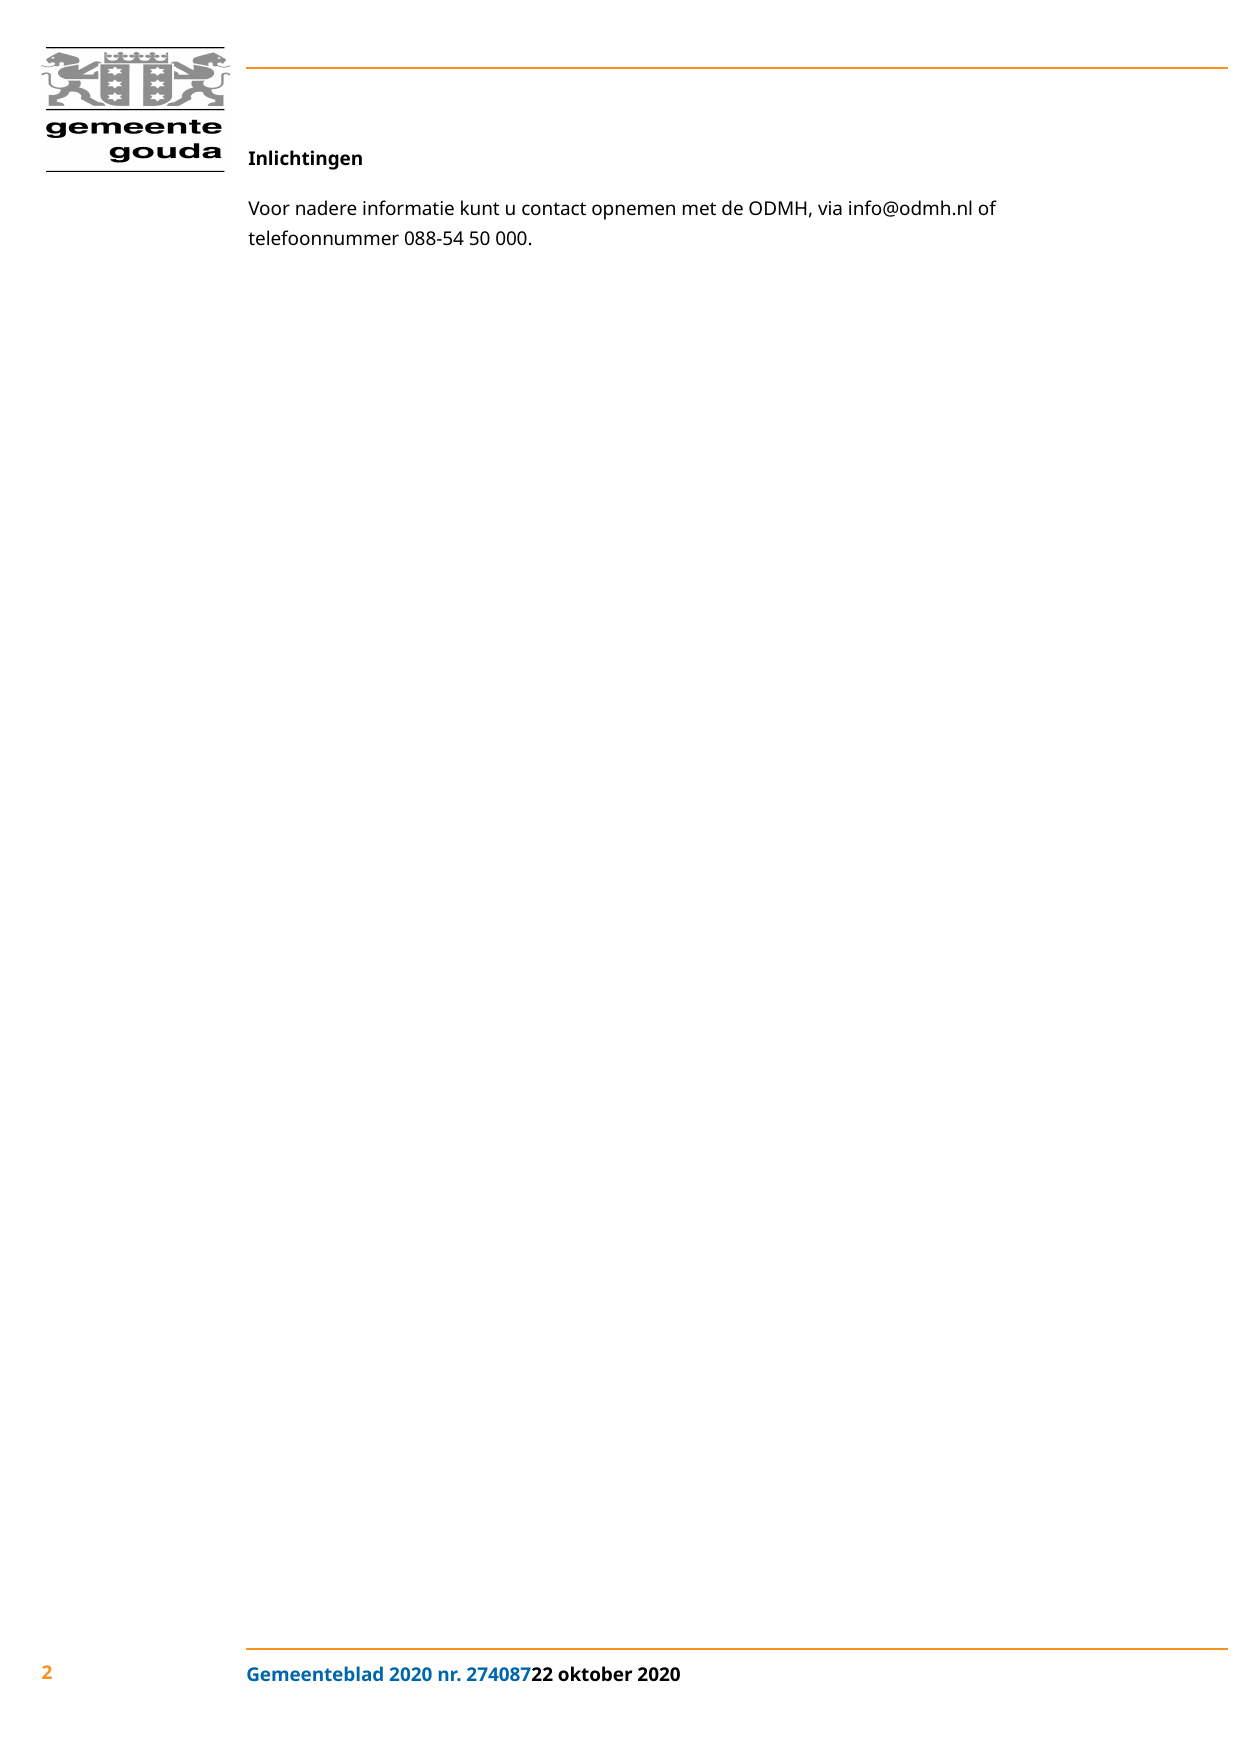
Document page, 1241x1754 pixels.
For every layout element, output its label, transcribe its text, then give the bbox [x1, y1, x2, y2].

picture [41, 47, 231, 172]
text Voor nadere informatie kunt u contact opnemen met de ODMH, via info@odmh.nl of telefoonnummer 088-54 50 000. [248, 196, 1152, 251]
text Inlichtingen [248, 145, 1152, 171]
